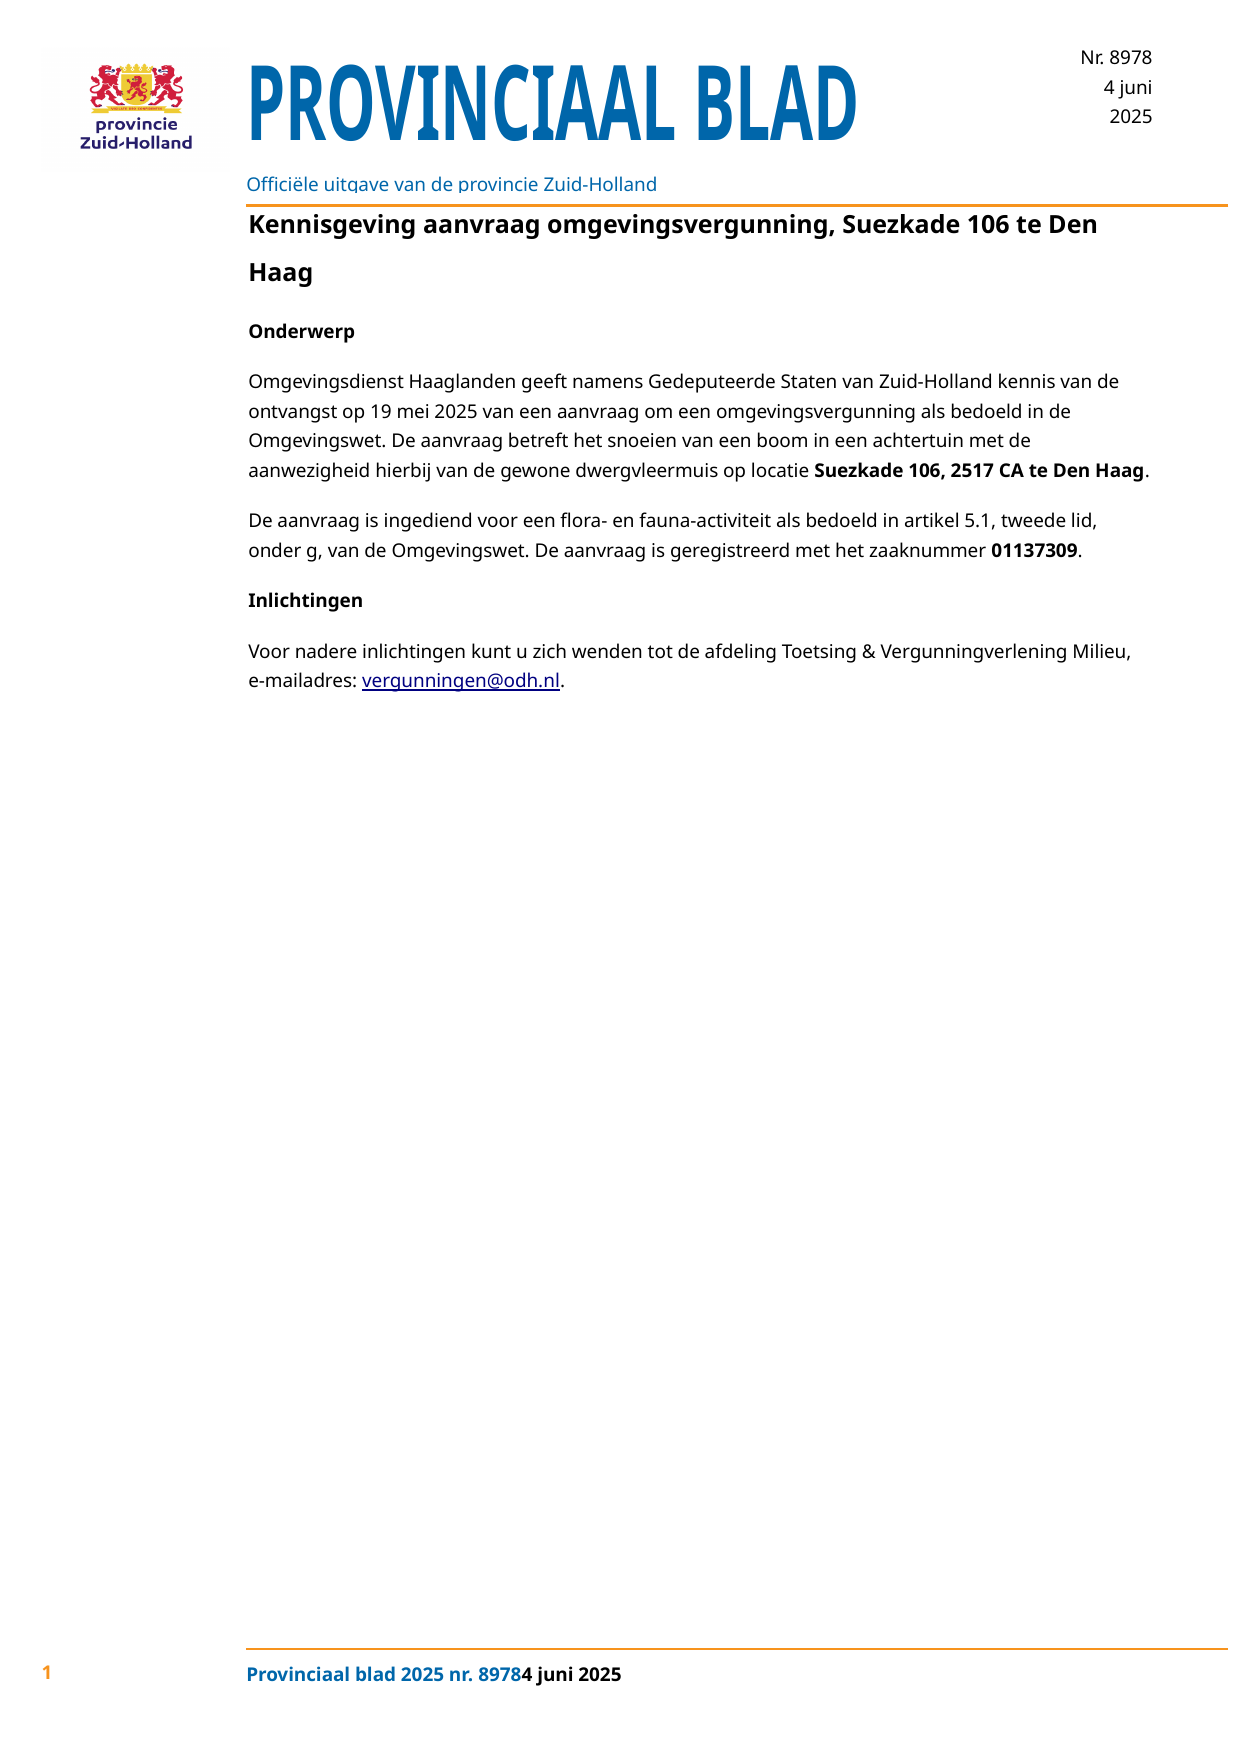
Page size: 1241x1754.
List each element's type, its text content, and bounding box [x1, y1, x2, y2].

text De aanvraag is ingediend voor een flora- en fauna-activiteit als bedoeld in artikel 5.1, tweede lid, onder g, van de Omgevingswet. De aanvraag is geregistreerd met het zaaknummer 01137309. [248, 507, 1152, 563]
text Kennisgeving aanvraag omgevingsvergunning, Suezkade 106 te Den Haag [248, 207, 1152, 288]
picture [41, 47, 231, 172]
text Omgevingsdienst Haaglanden geeft namens Gedeputeerde Staten van Zuid-Holland kennis van de ontvangst op 19 mei 2025 van een aanvraag om een omgevingsvergunning als bedoeld in de Omgevingswet. De aanvraag betreft het snoeien van een boom in een achtertuin met de aanwezigheid hierbij van de gewone dwergvleermuis op locatie Suezkade 106, 2517 CA te Den Haag. [248, 368, 1152, 483]
text Inlichtingen [248, 587, 1152, 613]
text Onderwerp [248, 318, 1152, 344]
text Voor nadere inlichtingen kunt u zich wenden tot de afdeling Toetsing & Vergunningverlening Milieu, e-mailadres: vergunningen@odh.nl. [248, 638, 1152, 693]
